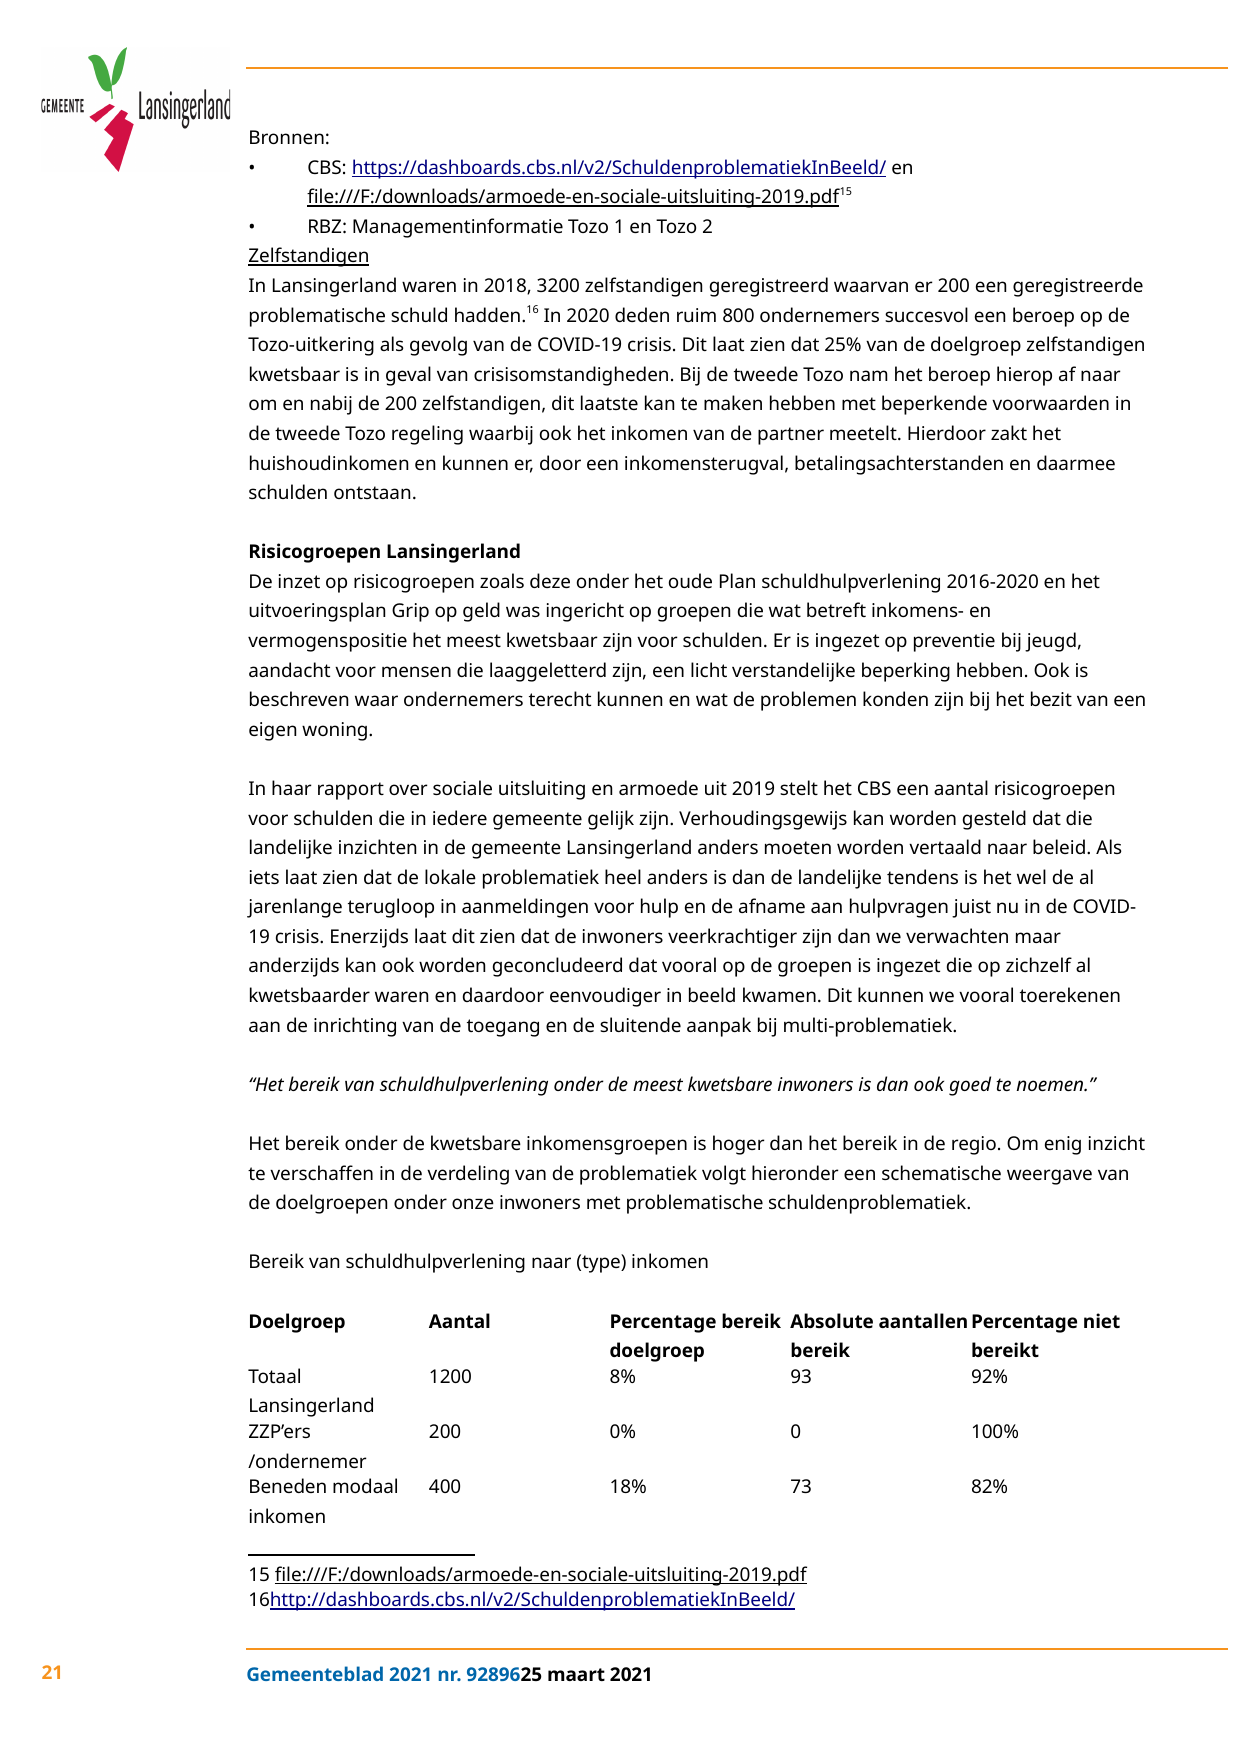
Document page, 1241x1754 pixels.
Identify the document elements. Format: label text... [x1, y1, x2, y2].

table_cell 400 [429, 1474, 609, 1529]
table_cell 82% [971, 1474, 1152, 1529]
table_header Aantal [429, 1308, 609, 1363]
text Bronnen: [248, 124, 1152, 150]
text “Het bereik van schuldhulpverlening onder de meest kwetsbare inwoners is dan ook goed te noemen.” [248, 1071, 1152, 1097]
text Risicogroepen Lansingerland [248, 538, 1152, 564]
list file:///F:/downloads/armoede-en-sociale-uitsluiting-2019.pdf [248, 1561, 1152, 1586]
table_cell 100% [971, 1419, 1152, 1474]
table_cell 0 [790, 1419, 971, 1474]
table_cell 1200 [429, 1363, 609, 1418]
text In haar rapport over sociale uitsluiting en armoede uit 2019 stelt het CBS een aantal risicogroepen voor schulden die in iedere gemeente gelijk zijn. Verhoudingsgewijs kan worden gesteld dat die landelijke inzichten in de gemeente Lansingerland anders moeten worden vertaald naar beleid. Als iets laat zien dat de lokale problematiek heel anders is dan de landelijke tendens is het wel de al jarenlange terugloop in aanmeldingen voor hulp en de afname aan hulpvragen juist nu in de COVID-19 crisis. Enerzijds laat dit zien dat de inwoners veerkrachtiger zijn dan we verwachten maar anderzijds kan ook worden geconcludeerd dat vooral op de groepen is ingezet die op zichzelf al kwetsbaarder waren en daardoor eenvoudiger in beeld kwamen. Dit kunnen we vooral toerekenen aan de inrichting van de toegang en de sluitende aanpak bij multi-problematiek. [248, 775, 1152, 1038]
table_cell 0% [609, 1419, 790, 1474]
table_cell 8% [609, 1363, 790, 1418]
table_cell Totaal Lansingerland [248, 1363, 429, 1418]
table_header Percentage niet bereikt [971, 1308, 1152, 1363]
table_cell 73 [790, 1474, 971, 1529]
text http://dashboards.cbs.nl/v2/SchuldenproblematiekInBeeld/ [248, 1586, 1152, 1612]
table_header Percentage bereik doelgroep [609, 1308, 790, 1363]
list CBS: https://dashboards.cbs.nl/v2/SchuldenproblematiekInBeeld/ en file:///F:/downloads/armoede-en-sociale-uitsluiting-2019.pdf [248, 154, 1152, 209]
text In Lansingerland waren in 2018, 3200 zelfstandigen geregistreerd waarvan er 200 een geregistreerde problematische schuld hadden. In 2020 deden ruim 800 ondernemers succesvol een beroep op de Tozo-uitkering als gevolg van de COVID-19 crisis. Dit laat zien dat 25% van de doelgroep zelfstandigen kwetsbaar is in geval van crisisomstandigheden. Bij de tweede Tozo nam het beroep hierop af naar om en nabij de 200 zelfstandigen, dit laatste kan te maken hebben met beperkende voorwaarden in de tweede Tozo regeling waarbij ook het inkomen van de partner meetelt. Hierdoor zakt het huishoudinkomen en kunnen er, door een inkomensterugval, betalingsachterstanden en daarmee schulden ontstaan. [248, 272, 1152, 505]
table_header Doelgroep [248, 1308, 429, 1363]
table_cell 92% [971, 1363, 1152, 1418]
text De inzet op risicogroepen zoals deze onder het oude Plan schuldhulpverlening 2016-2020 en het uitvoeringsplan Grip op geld was ingericht op groepen die wat betreft inkomens- en vermogenspositie het meest kwetsbaar zijn voor schulden. Er is ingezet op preventie bij jeugd, aandacht voor mensen die laaggeletterd zijn, een licht verstandelijke beperking hebben. Ook is beschreven waar ondernemers terecht kunnen en wat de problemen konden zijn bij het bezit van een eigen woning. [248, 568, 1152, 742]
table_cell 18% [609, 1474, 790, 1529]
table_cell 93 [790, 1363, 971, 1418]
text Zelfstandigen [248, 243, 1152, 268]
table_cell ZZP’ers /ondernemer [248, 1419, 429, 1474]
text Het bereik onder de kwetsbare inkomensgroepen is hoger dan het bereik in de regio. Om enig inzicht te verschaffen in de verdeling van de problematiek volgt hieronder een schematische weergave van de doelgroepen onder onze inwoners met problematische schuldenproblematiek. [248, 1130, 1152, 1215]
table_cell Beneden modaal inkomen [248, 1474, 429, 1529]
table_header Absolute aantallen bereik [790, 1308, 971, 1363]
list RBZ: Managementinformatie Tozo 1 en Tozo 2 [248, 213, 1152, 239]
picture [41, 47, 231, 172]
table_cell 200 [429, 1419, 609, 1474]
text Bereik van schuldhulpverlening naar (type) inkomen [248, 1248, 1152, 1274]
